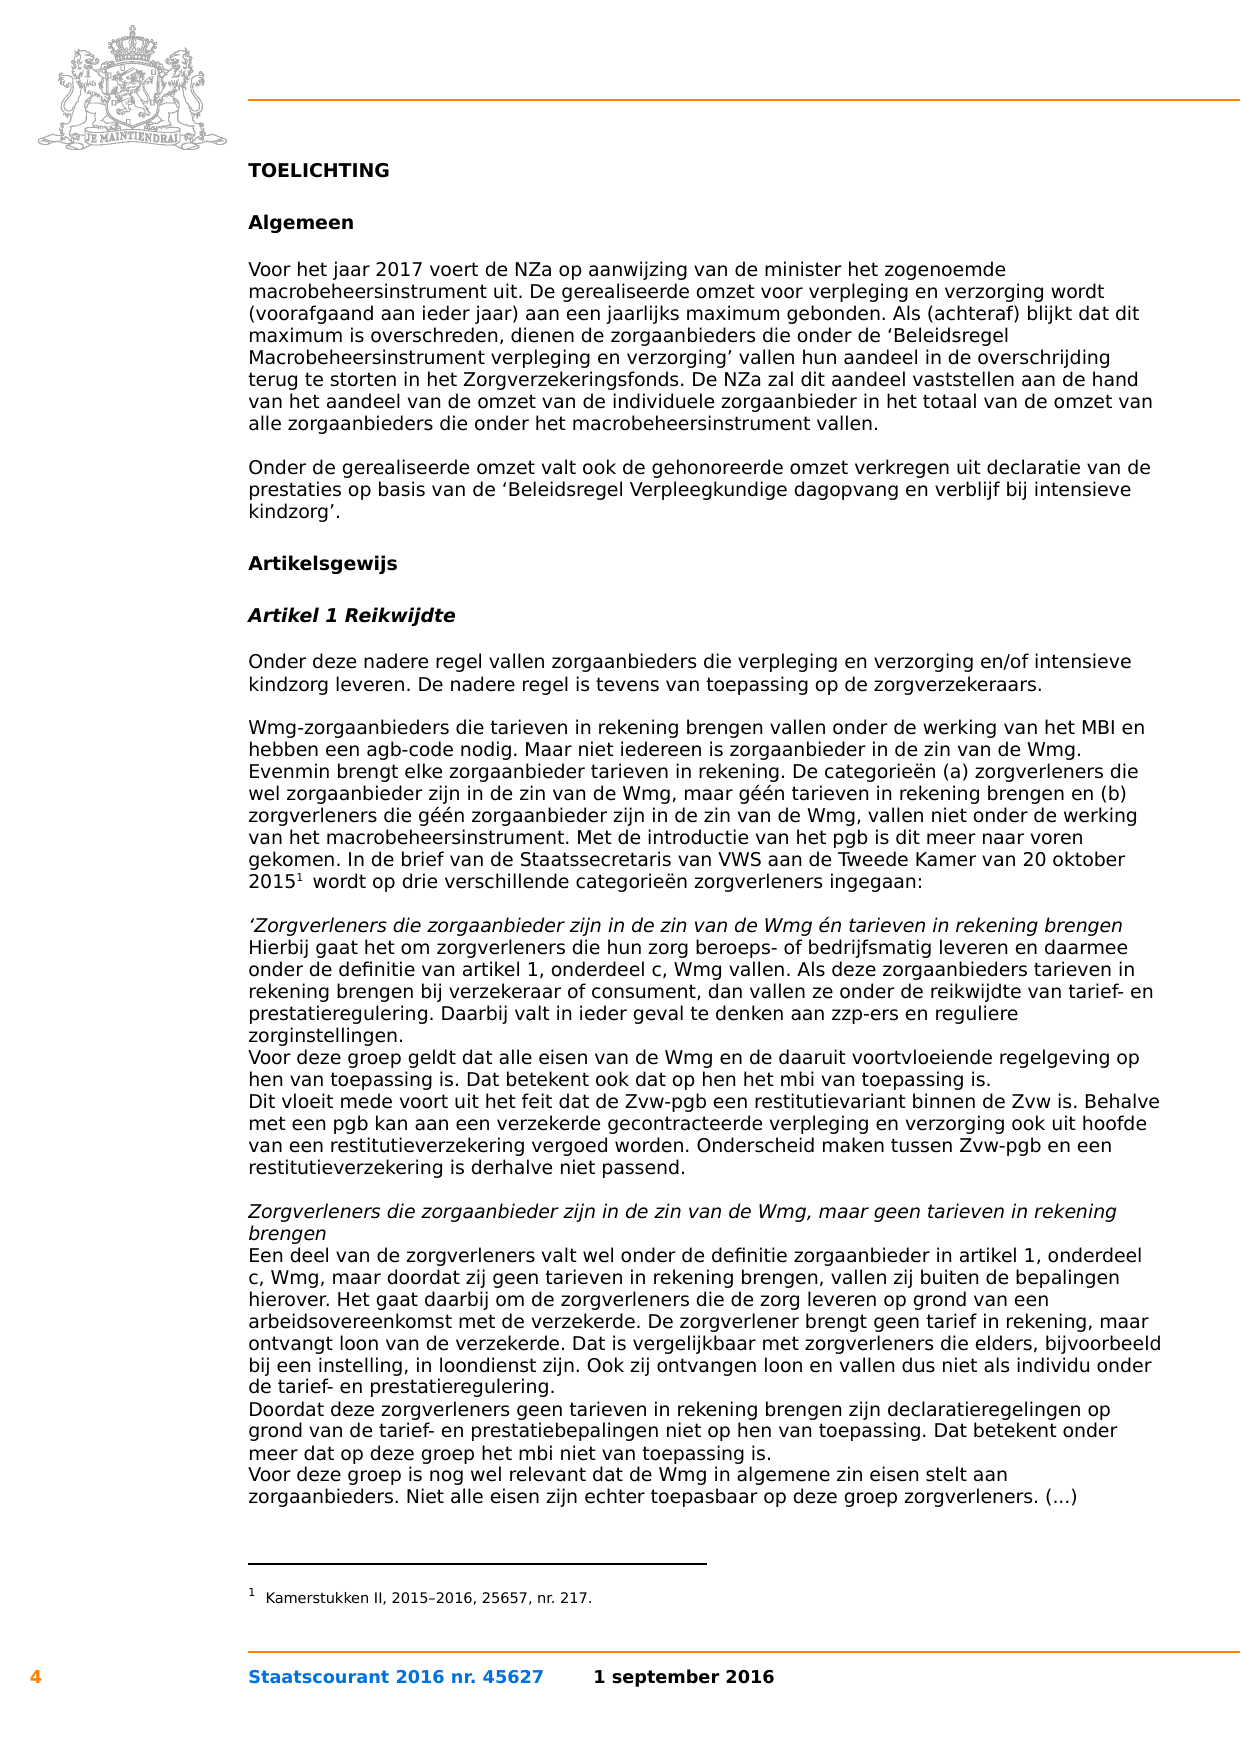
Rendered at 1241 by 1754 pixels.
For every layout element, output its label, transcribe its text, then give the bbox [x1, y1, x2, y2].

text Een deel van de zorgverleners valt wel onder de definitie zorgaanbieder in artikel 1, onderdeel c, Wmg, maar doordat zij geen tarieven in rekening brengen, vallen zij buiten de bepalingen hierover. Het gaat daarbij om de zorgverleners die de zorg leveren op grond van een arbeidsovereenkomst met de verzekerde. De zorgverlener brengt geen tarief in rekening, maar ontvangt loon van de verzekerde. Dat is vergelijkbaar met zorgverleners die elders, bijvoorbeeld bij een instelling, in loondienst zijn. Ook zij ontvangen loon en vallen dus niet als individu onder de tarief- en prestatieregulering. [248, 1244, 1163, 1398]
text Voor deze groep geldt dat alle eisen van de Wmg en de daaruit voortvloeiende regelgeving op hen van toepassing is. Dat betekent ook dat op hen het mbi van toepassing is. [248, 1047, 1163, 1091]
text Hierbij gaat het om zorgverleners die hun zorg beroeps- of bedrijfsmatig leveren en daarmee onder de definitie van artikel 1, onderdeel c, Wmg vallen. Als deze zorgaanbieders tarieven in rekening brengen bij verzekeraar of consument, dan vallen ze onder de reikwijdte van tarief- en prestatieregulering. Daarbij valt in ieder geval te denken aan zzp-ers en reguliere zorginstellingen. [248, 937, 1163, 1047]
subtitle Algemeen [248, 212, 1163, 234]
text Zorgverleners die zorgaanbieder zijn in de zin van de Wmg, maar geen tarieven in rekening brengen [248, 1201, 1163, 1244]
text Dit vloeit mede voort uit het feit dat de Zvw-pgb een restitutievariant binnen de Zvw is. Behalve met een pgb kan aan een verzekerde gecontracteerde verpleging en verzorging ook uit hoofde van een restitutieverzekering vergoed worden. Onderscheid maken tussen Zvw-pgb en een restitutieverzekering is derhalve niet passend. [248, 1091, 1163, 1179]
subtitle Artikel 1 Reikwijdte [248, 604, 1163, 626]
text Doordat deze zorgverleners geen tarieven in rekening brengen zijn declaratieregelingen op grond van de tarief- en prestatiebepalingen niet op hen van toepassing. Dat betekent onder meer dat op deze groep het mbi niet van toepassing is. [248, 1398, 1163, 1464]
text ‘Zorgverleners die zorgaanbieder zijn in de zin van de Wmg én tarieven in rekening brengen [248, 915, 1163, 937]
text Kamerstukken II, 2015–2016, 25657, nr. 217. [248, 1586, 1163, 1608]
subtitle TOELICHTING [248, 160, 1163, 182]
text Voor het jaar 2017 voert de NZa op aanwijzing van de minister het zogenoemde macrobeheersinstrument uit. De gerealiseerde omzet voor verpleging en verzorging wordt (voorafgaand aan ieder jaar) aan een jaarlijks maximum gebonden. Als (achteraf) blijkt dat dit maximum is overschreden, dienen de zorgaanbieders die onder de ‘Beleidsregel Macrobeheersinstrument verpleging en verzorging’ vallen hun aandeel in de overschrijding terug te storten in het Zorgverzekeringsfonds. De NZa zal dit aandeel vaststellen aan de hand van het aandeel van de omzet van de individuele zorgaanbieder in het totaal van de omzet van alle zorgaanbieders die onder het macrobeheersinstrument vallen. [248, 259, 1163, 435]
text Voor deze groep is nog wel relevant dat de Wmg in algemene zin eisen stelt aan zorgaanbieders. Niet alle eisen zijn echter toepasbaar op deze groep zorgverleners. (...) [248, 1464, 1163, 1508]
text Wmg-zorgaanbieders die tarieven in rekening brengen vallen onder de werking van het MBI en hebben een agb-code nodig. Maar niet iedereen is zorgaanbieder in de zin van de Wmg. Evenmin brengt elke zorgaanbieder tarieven in rekening. De categorieën (a) zorgverleners die wel zorgaanbieder zijn in de zin van de Wmg, maar géén tarieven in rekening brengen en (b) zorgverleners die géén zorgaanbieder zijn in de zin van de Wmg, vallen niet onder de werking van het macrobeheersinstrument. Met de introductie van het pgb is dit meer naar voren gekomen. In de brief van de Staatssecretaris van VWS aan de Tweede Kamer van 20 oktober 2015 wordt op drie verschillende categorieën zorgverleners ingegaan: [248, 717, 1163, 893]
text Onder deze nadere regel vallen zorgaanbieders die verpleging en verzorging en/of intensieve kindzorg leveren. De nadere regel is tevens van toepassing op de zorgverzekeraars. [248, 651, 1163, 695]
text Onder de gerealiseerde omzet valt ook de gehonoreerde omzet verkregen uit declaratie van de prestaties op basis van de ‘Beleidsregel Verpleegkundige dagopvang en verblijf bij intensieve kindzorg’. [248, 457, 1163, 522]
subtitle Artikelsgewijs [248, 552, 1163, 574]
picture [38, 25, 227, 150]
